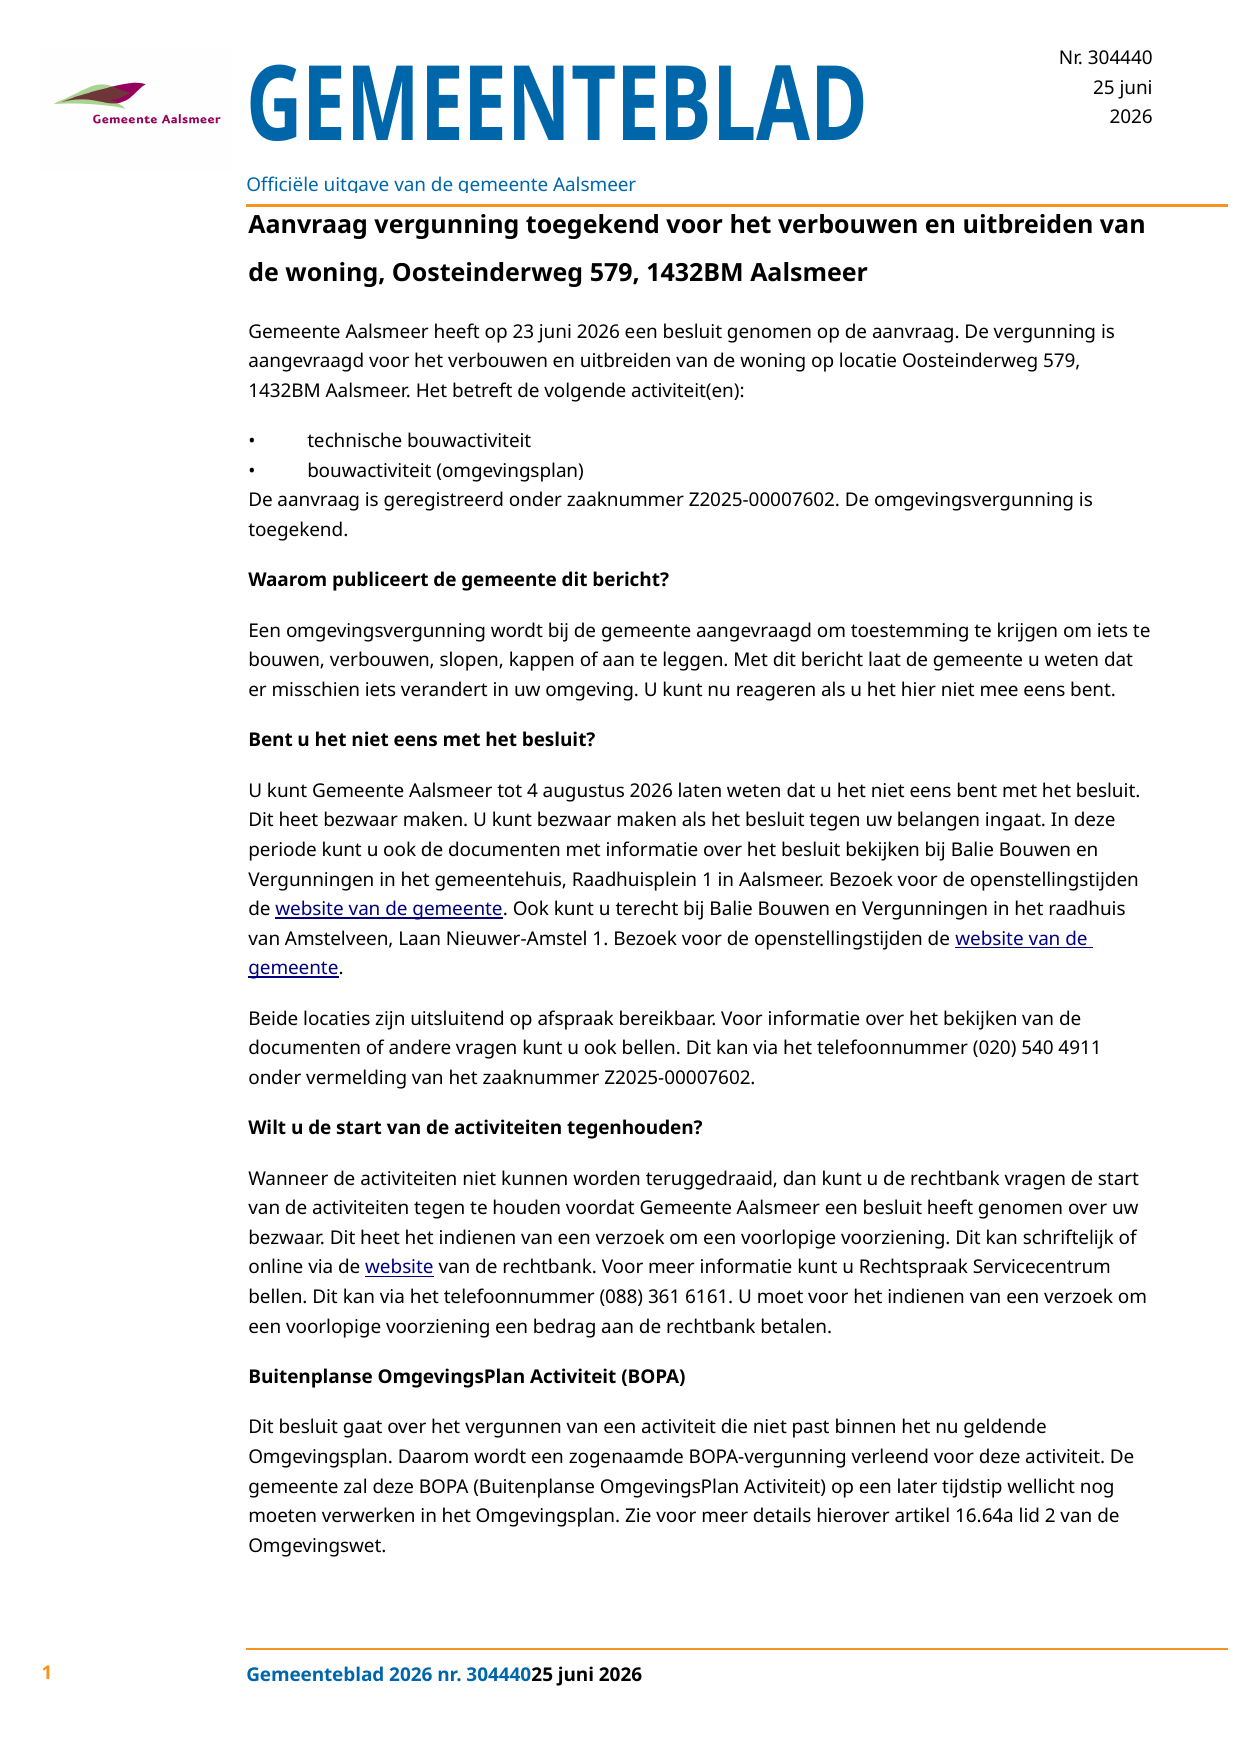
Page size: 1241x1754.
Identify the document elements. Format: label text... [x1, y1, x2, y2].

text Gemeente Aalsmeer heeft op 23 juni 2026 een besluit genomen op de aanvraag. De vergunning is aangevraagd voor het verbouwen en uitbreiden van de woning op locatie Oosteinderweg 579, 1432BM Aalsmeer. Het betreft de volgende activiteit(en): [248, 318, 1152, 403]
text Wanneer de activiteiten niet kunnen worden teruggedraaid, dan kunt u de rechtbank vragen de start van de activiteiten tegen te houden voordat Gemeente Aalsmeer een besluit heeft genomen over uw bezwaar. Dit heet het indienen van een verzoek om een voorlopige voorziening. Dit kan schriftelijk of online via de website van de rechtbank. Voor meer informatie kunt u Rechtspraak Servicecentrum bellen. Dit kan via het telefoonnummer (088) 361 6161. U moet voor het indienen van een verzoek om een voorlopige voorziening een bedrag aan de rechtbank betalen. [248, 1165, 1152, 1339]
list technische bouwactiviteit [248, 427, 1152, 453]
text Een omgevingsvergunning wordt bij de gemeente aangevraagd om toestemming te krijgen om iets te bouwen, verbouwen, slopen, kappen of aan te leggen. Met dit bericht laat de gemeente u weten dat er misschien iets verandert in uw omgeving. U kunt nu reageren als u het hier niet mee eens bent. [248, 617, 1152, 702]
list bouwactiviteit (omgevingsplan) [248, 457, 1152, 483]
text Beide locaties zijn uitsluitend op afspraak bereikbaar. Voor informatie over het bekijken van de documenten of andere vragen kunt u ook bellen. Dit kan via het telefoonnummer (020) 540 4911 onder vermelding van het zaaknummer Z2025-00007602. [248, 1005, 1152, 1090]
text Wilt u de start van de activiteiten tegenhouden? [248, 1114, 1152, 1140]
text U kunt Gemeente Aalsmeer tot 4 augustus 2026 laten weten dat u het niet eens bent met het besluit. Dit heet bezwaar maken. U kunt bezwaar maken als het besluit tegen uw belangen ingaat. In deze periode kunt u ook de documenten met informatie over het besluit bekijken bij Balie Bouwen en Vergunningen in het gemeentehuis, Raadhuisplein 1 in Aalsmeer. Bezoek voor de openstellingstijden de website van de gemeente. Ook kunt u terecht bij Balie Bouwen en Vergunningen in het raadhuis van Amstelveen, Laan Nieuwer-Amstel 1. Bezoek voor de openstellingstijden de website van de gemeente. [248, 777, 1152, 980]
text Waarom publiceert de gemeente dit bericht? [248, 567, 1152, 592]
text Bent u het niet eens met het besluit? [248, 727, 1152, 752]
text Buitenplanse OmgevingsPlan Activiteit (BOPA) [248, 1363, 1152, 1389]
text Aanvraag vergunning toegekend voor het verbouwen en uitbreiden van de woning, Oosteinderweg 579, 1432BM Aalsmeer [248, 207, 1152, 288]
picture [41, 47, 231, 172]
text Dit besluit gaat over het vergunnen van een activiteit die niet past binnen het nu geldende Omgevingsplan. Daarom wordt een zogenaamde BOPA-vergunning verleend voor deze activiteit. De gemeente zal deze BOPA (Buitenplanse OmgevingsPlan Activiteit) op een later tijdstip wellicht nog moeten verwerken in het Omgevingsplan. Zie voor meer details hierover artikel 16.64a lid 2 van de Omgevingswet. [248, 1414, 1152, 1558]
text De aanvraag is geregistreerd onder zaaknummer Z2025-00007602. De omgevingsvergunning is toegekend. [248, 487, 1152, 542]
